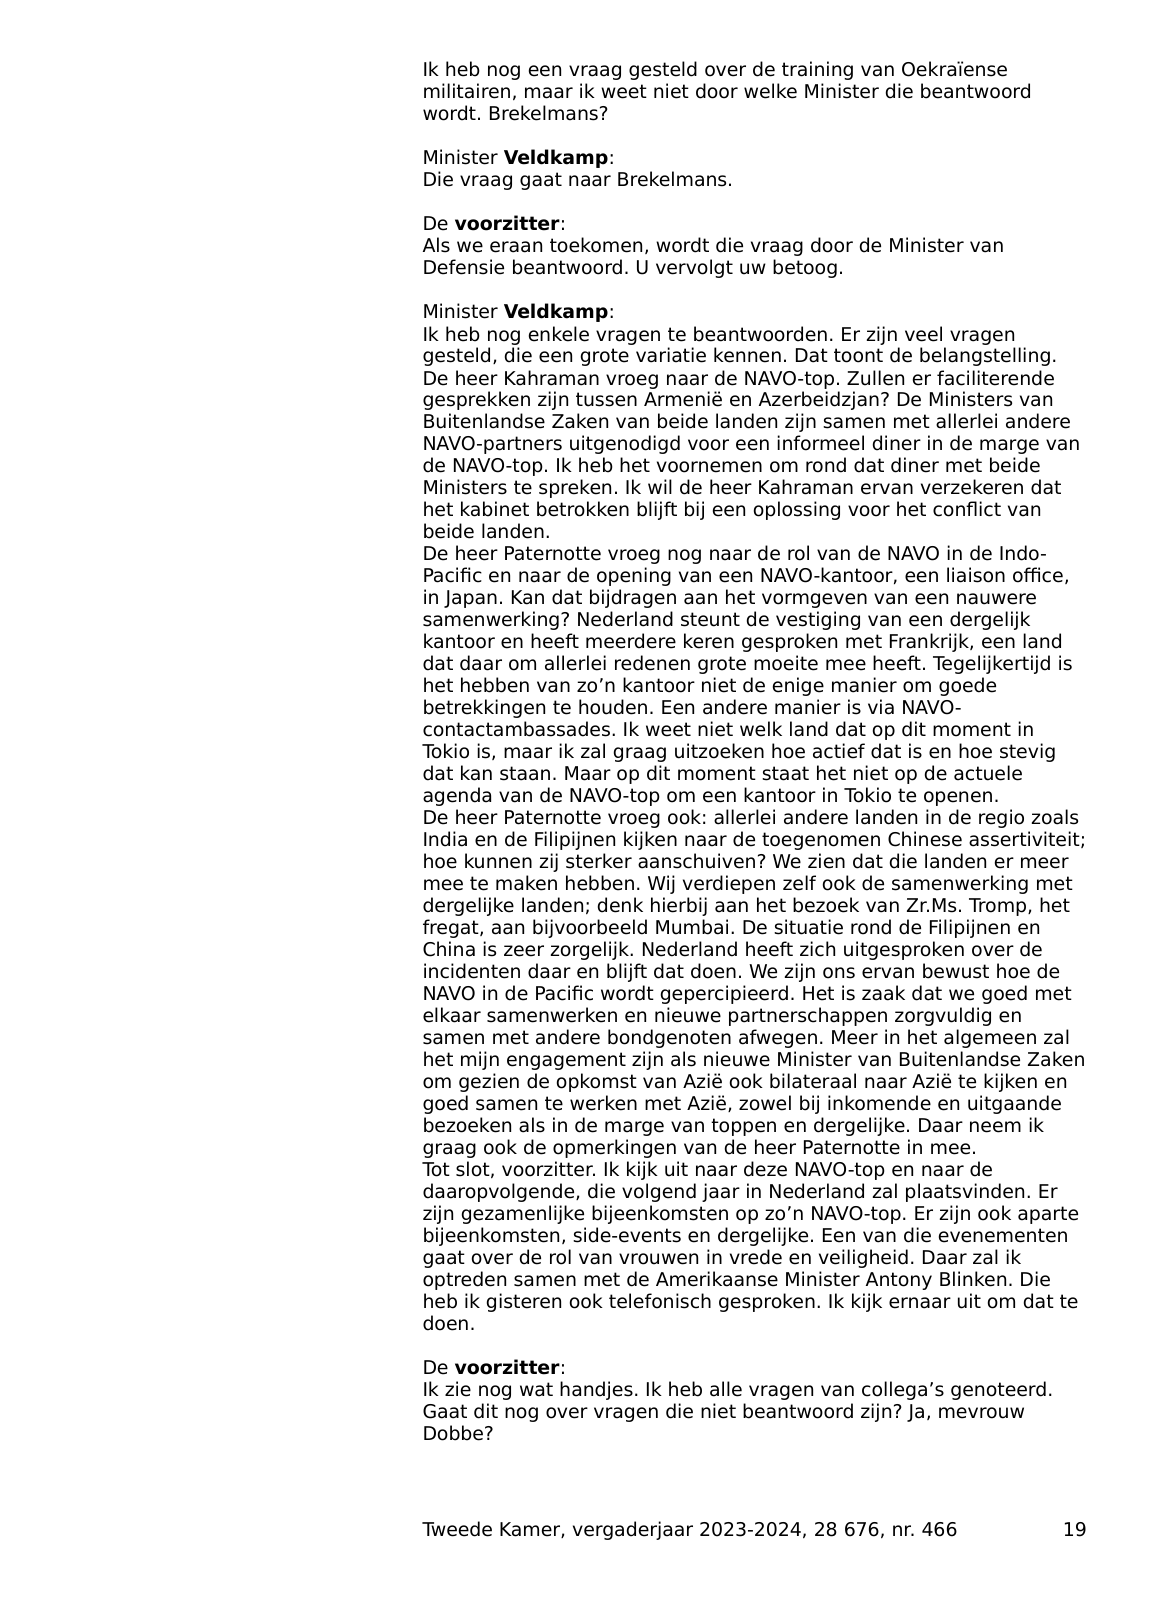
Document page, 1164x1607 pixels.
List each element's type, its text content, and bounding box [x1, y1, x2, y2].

text De heer Paternotte vroeg ook: allerlei andere landen in de regio zoals India en de Filipijnen kijken naar de toegenomen Chinese assertiviteit; hoe kunnen zij sterker aanschuiven? We zien dat die landen er meer mee te maken hebben. Wij verdiepen zelf ook de samenwerking met dergelijke landen; denk hierbij aan het bezoek van Zr.Ms. Tromp, het fregat, aan bijvoorbeeld Mumbai. De situatie rond de Filipijnen en China is zeer zorgelijk. Nederland heeft zich uitgesproken over de incidenten daar en blijft dat doen. We zijn ons ervan bewust hoe de NAVO in de Pacific wordt gepercipieerd. Het is zaak dat we goed met elkaar samenwerken en nieuwe partnerschappen zorgvuldig en samen met andere bondgenoten afwegen. Meer in het algemeen zal het mijn engagement zijn als nieuwe Minister van Buitenlandse Zaken om gezien de opkomst van Azië ook bilateraal naar Azië te kijken en goed samen te werken met Azië, zowel bij inkomende en uitgaande bezoeken als in de marge van toppen en dergelijke. Daar neem ik graag ook de opmerkingen van de heer Paternotte in mee. [422, 807, 1087, 1159]
text Minister Veldkamp: [422, 301, 1087, 323]
text Minister Veldkamp: [422, 147, 1087, 169]
text De voorzitter: [422, 213, 1087, 235]
text Die vraag gaat naar Brekelmans. [422, 169, 1087, 191]
text Tot slot, voorzitter. Ik kijk uit naar deze NAVO-top en naar de daaropvolgende, die volgend jaar in Nederland zal plaatsvinden. Er zijn gezamenlijke bijeenkomsten op zo’n NAVO-top. Er zijn ook aparte bijeenkomsten, side-events en dergelijke. Een van die evenementen gaat over de rol van vrouwen in vrede en veiligheid. Daar zal ik optreden samen met de Amerikaanse Minister Antony Blinken. Die heb ik gisteren ook telefonisch gesproken. Ik kijk ernaar uit om dat te doen. [422, 1159, 1087, 1334]
text Ik zie nog wat handjes. Ik heb alle vragen van collega’s genoteerd. Gaat dit nog over vragen die niet beantwoord zijn? Ja, mevrouw Dobbe? [422, 1379, 1087, 1444]
text De heer Paternotte vroeg nog naar de rol van de NAVO in de Indo-Pacific en naar de opening van een NAVO-kantoor, een liaison office, in Japan. Kan dat bijdragen aan het vormgeven van een nauwere samenwerking? Nederland steunt de vestiging van een dergelijk kantoor en heeft meerdere keren gesproken met Frankrijk, een land dat daar om allerlei redenen grote moeite mee heeft. Tegelijkertijd is het hebben van zo’n kantoor niet de enige manier om goede betrekkingen te houden. Een andere manier is via NAVO-contactambassades. Ik weet niet welk land dat op dit moment in Tokio is, maar ik zal graag uitzoeken hoe actief dat is en hoe stevig dat kan staan. Maar op dit moment staat het niet op de actuele agenda van de NAVO-top om een kantoor in Tokio te openen. [422, 543, 1087, 807]
text De voorzitter: [422, 1357, 1087, 1379]
text Ik heb nog enkele vragen te beantwoorden. Er zijn veel vragen gesteld, die een grote variatie kennen. Dat toont de belangstelling. [422, 323, 1087, 367]
text De heer Kahraman vroeg naar de NAVO-top. Zullen er faciliterende gesprekken zijn tussen Armenië en Azerbeidzjan? De Ministers van Buitenlandse Zaken van beide landen zijn samen met allerlei andere NAVO-partners uitgenodigd voor een informeel diner in de marge van de NAVO-top. Ik heb het voornemen om rond dat diner met beide Ministers te spreken. Ik wil de heer Kahraman ervan verzekeren dat het kabinet betrokken blijft bij een oplossing voor het conflict van beide landen. [422, 367, 1087, 543]
text Ik heb nog een vraag gesteld over de training van Oekraïense militairen, maar ik weet niet door welke Minister die beantwoord wordt. Brekelmans? [422, 59, 1087, 125]
text Als we eraan toekomen, wordt die vraag door de Minister van Defensie beantwoord. U vervolgt uw betoog. [422, 235, 1087, 279]
